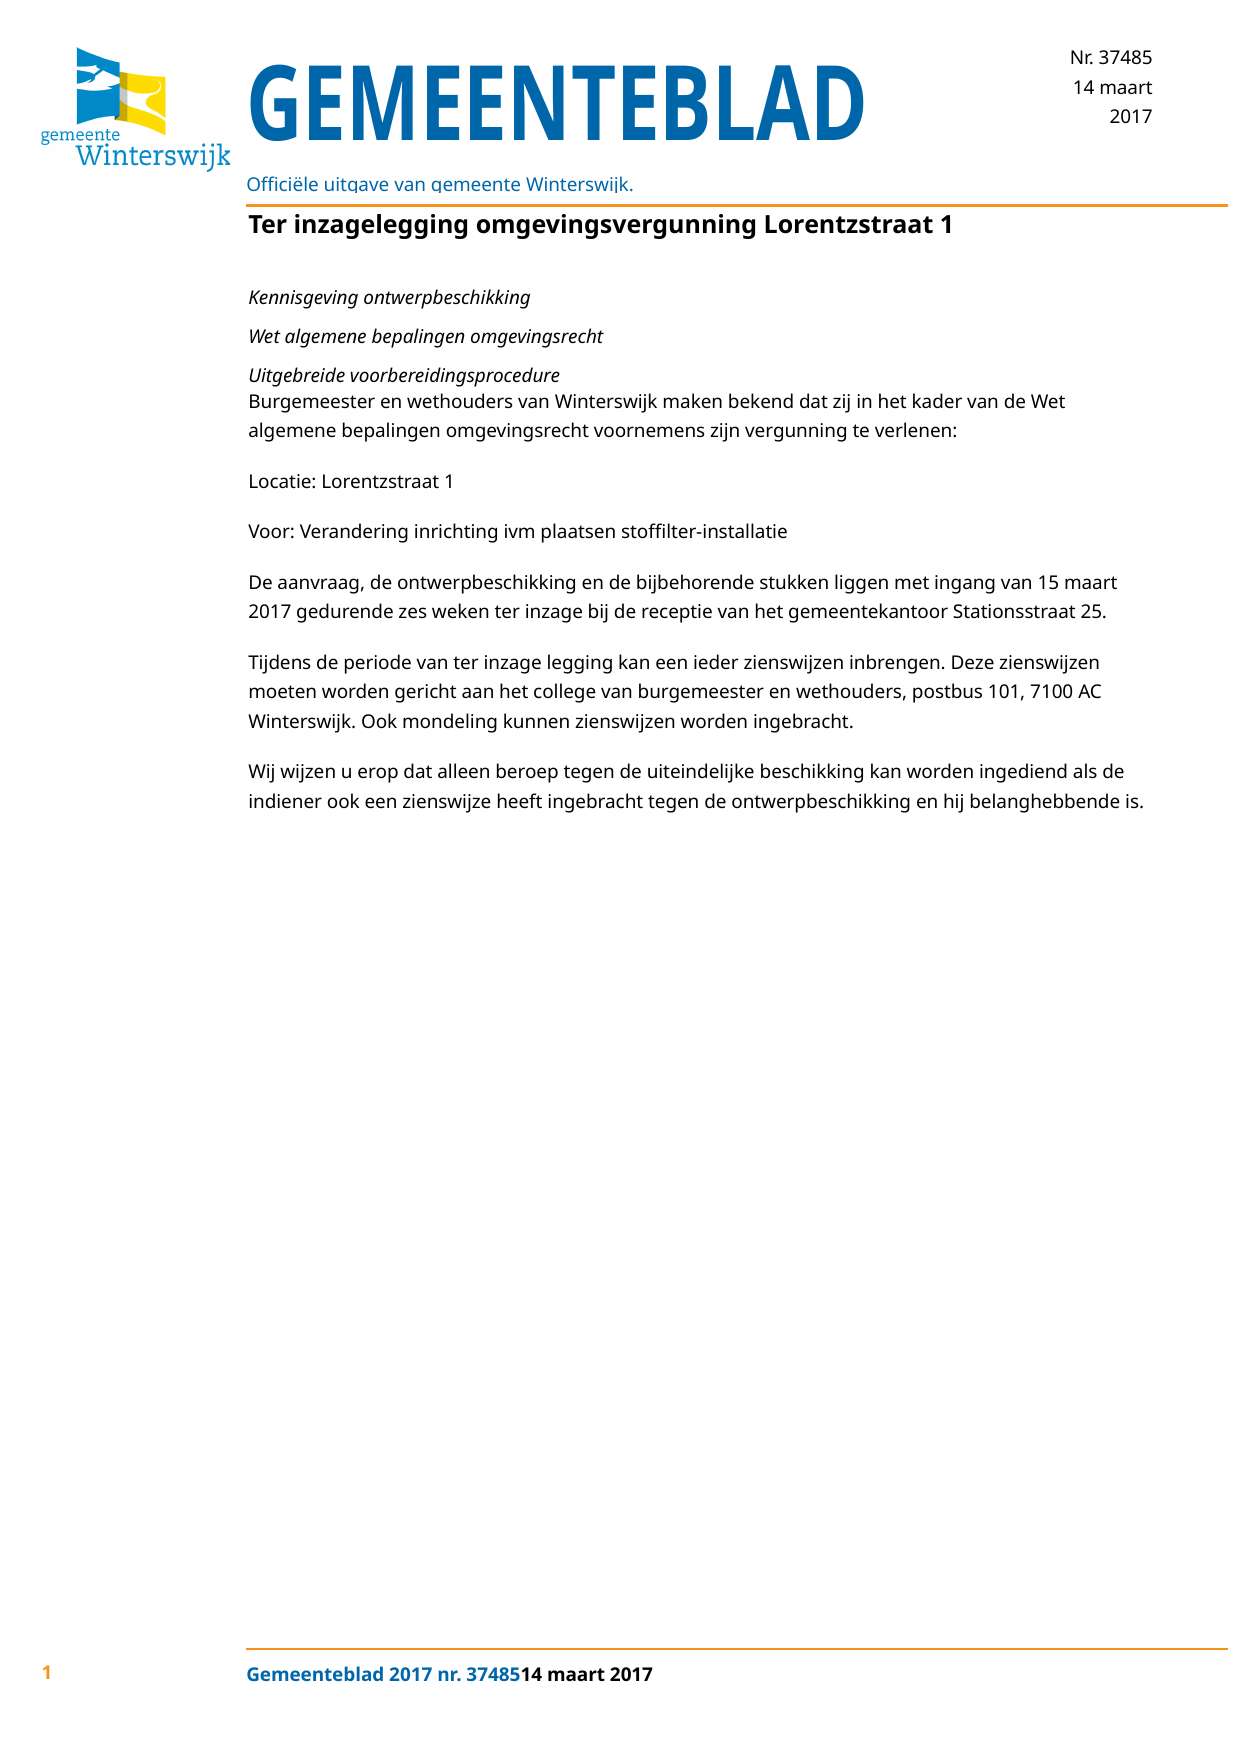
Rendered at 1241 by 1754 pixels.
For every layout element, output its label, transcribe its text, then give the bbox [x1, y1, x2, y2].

picture [41, 47, 231, 172]
picture [225, 153, 231, 162]
text De aanvraag, de ontwerpbeschikking en de bijbehorende stukken liggen met ingang van 15 maart 2017 gedurende zes weken ter inzage bij de receptie van het gemeentekantoor Stationsstraat 25. [248, 569, 1152, 624]
text Wet algemene bepalingen omgevingsrecht [248, 323, 1152, 349]
text Ter inzagelegging omgevingsvergunning Lorentzstraat 1 [248, 207, 1152, 241]
text Wij wijzen u erop dat alleen beroep tegen de uiteindelijke beschikking kan worden ingediend als de indiener ook een zienswijze heeft ingebracht tegen de ontwerpbeschikking en hij belanghebbende is. [248, 758, 1152, 814]
text Burgemeester en wethouders van Winterswijk maken bekend dat zij in het kader van de Wet algemene bepalingen omgevingsrecht voornemens zijn vergunning te verlenen: [248, 388, 1152, 443]
text Uitgebreide voorbereidingsprocedure [248, 362, 1152, 388]
text Locatie: Lorentzstraat 1 [248, 468, 1152, 494]
text Voor: Verandering inrichting ivm plaatsen stoffilter-installatie [248, 518, 1152, 544]
text Tijdens de periode van ter inzage legging kan een ieder zienswijzen inbrengen. Deze zienswijzen moeten worden gericht aan het college van burgemeester en wethouders, postbus 101, 7100 AC Winterswijk. Ook mondeling kunnen zienswijzen worden ingebracht. [248, 649, 1152, 734]
text Kennisgeving ontwerpbeschikking [248, 284, 1152, 309]
